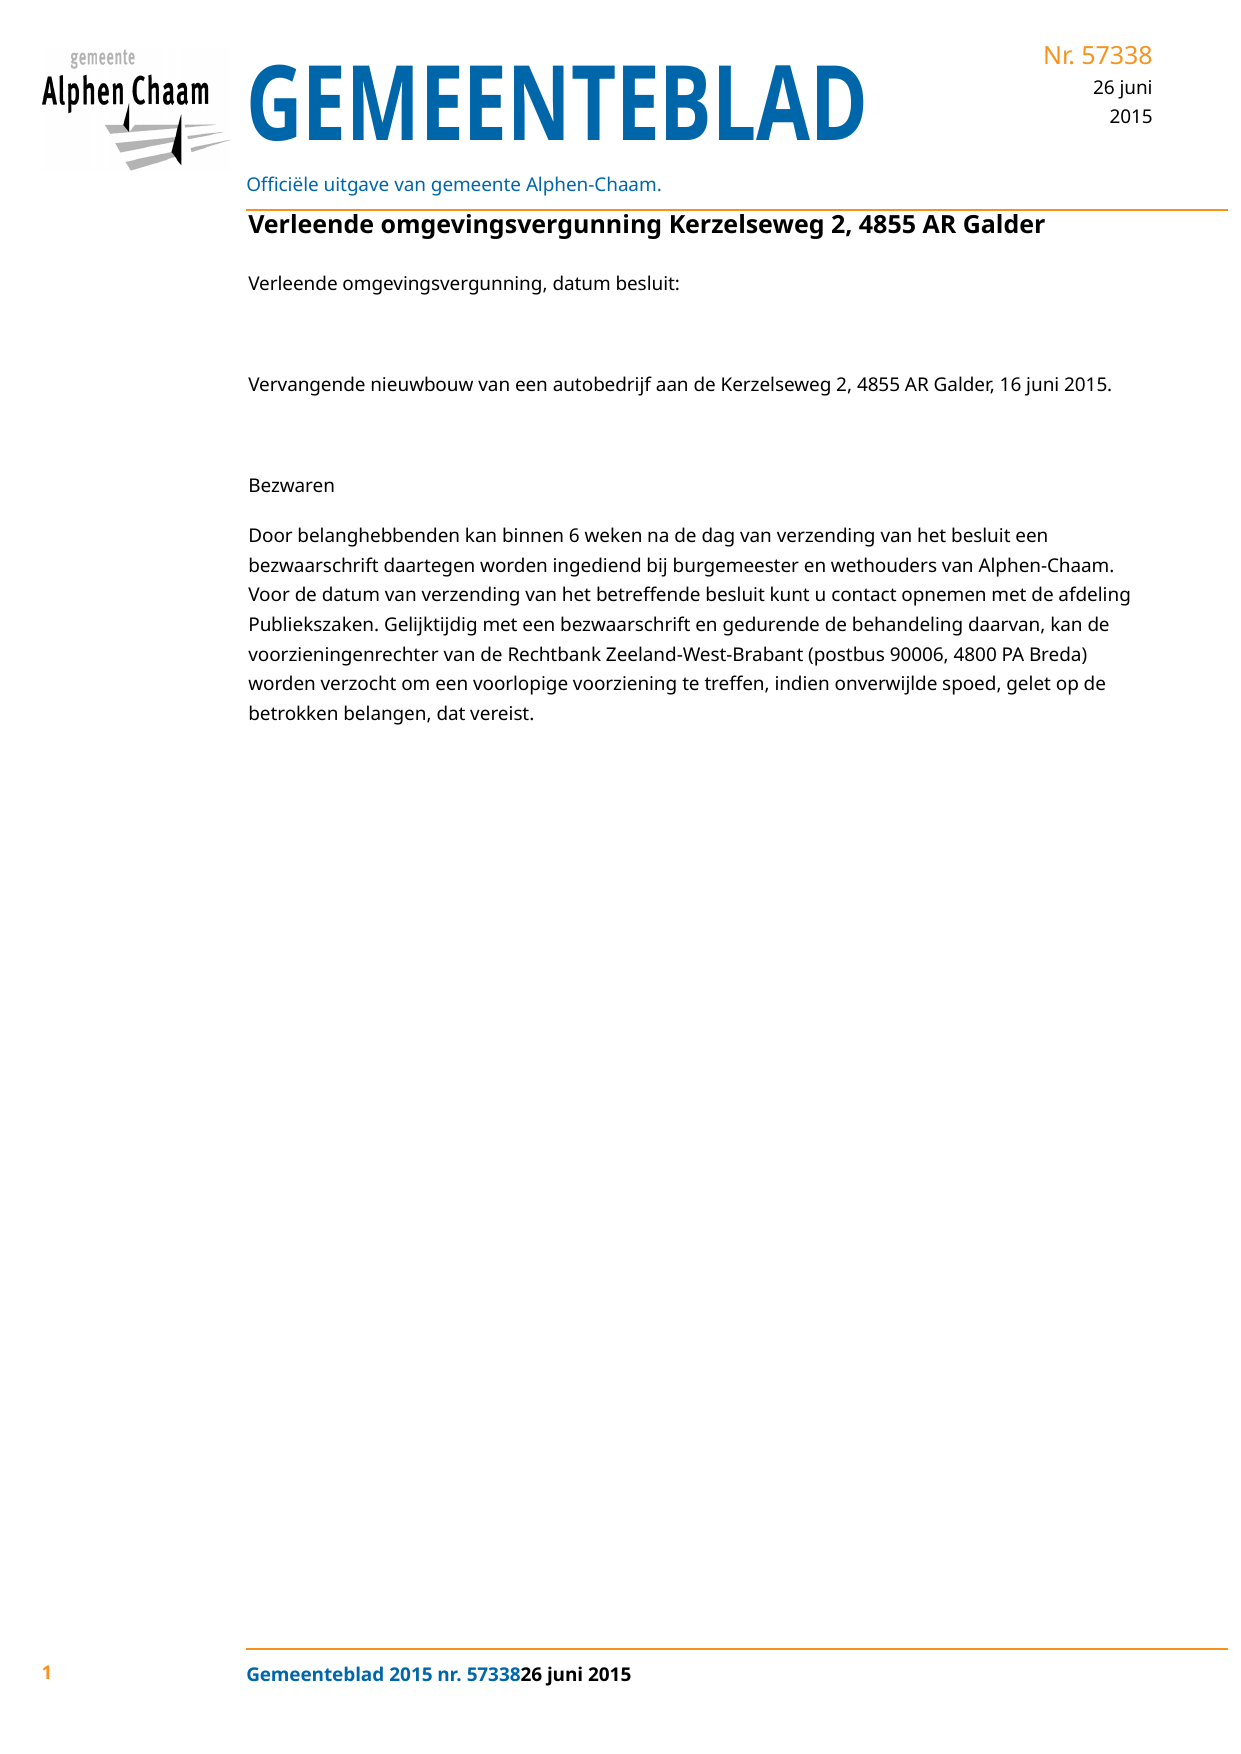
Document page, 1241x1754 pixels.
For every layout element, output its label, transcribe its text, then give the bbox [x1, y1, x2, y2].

text Door belanghebbenden kan binnen 6 weken na de dag van verzending van het besluit een bezwaarschrift daartegen worden ingediend bij burgemeester en wethouders van Alphen-Chaam. Voor de datum van verzending van het betreffende besluit kunt u contact opnemen met de afdeling Publiekszaken. Gelijktijdig met een bezwaarschrift en gedurende de behandeling daarvan, kan de voorzieningenrechter van de Rechtbank Zeeland-West-Brabant (postbus 90006, 4800 PA Breda) worden verzocht om een voorlopige voorziening te treffen, indien onverwijlde spoed, gelet op de betrokken belangen, dat vereist. [248, 522, 1152, 726]
text Verleende omgevingsvergunning Kerzelseweg 2, 4855 AR Galder [248, 211, 1152, 241]
text Vervangende nieuwbouw van een autobedrijf aan de Kerzelseweg 2, 4855 AR Galder, 16 juni 2015. [248, 371, 1152, 397]
picture [41, 47, 231, 172]
text Bezwaren [248, 472, 1152, 498]
text Verleende omgevingsvergunning, datum besluit: [248, 270, 1152, 296]
